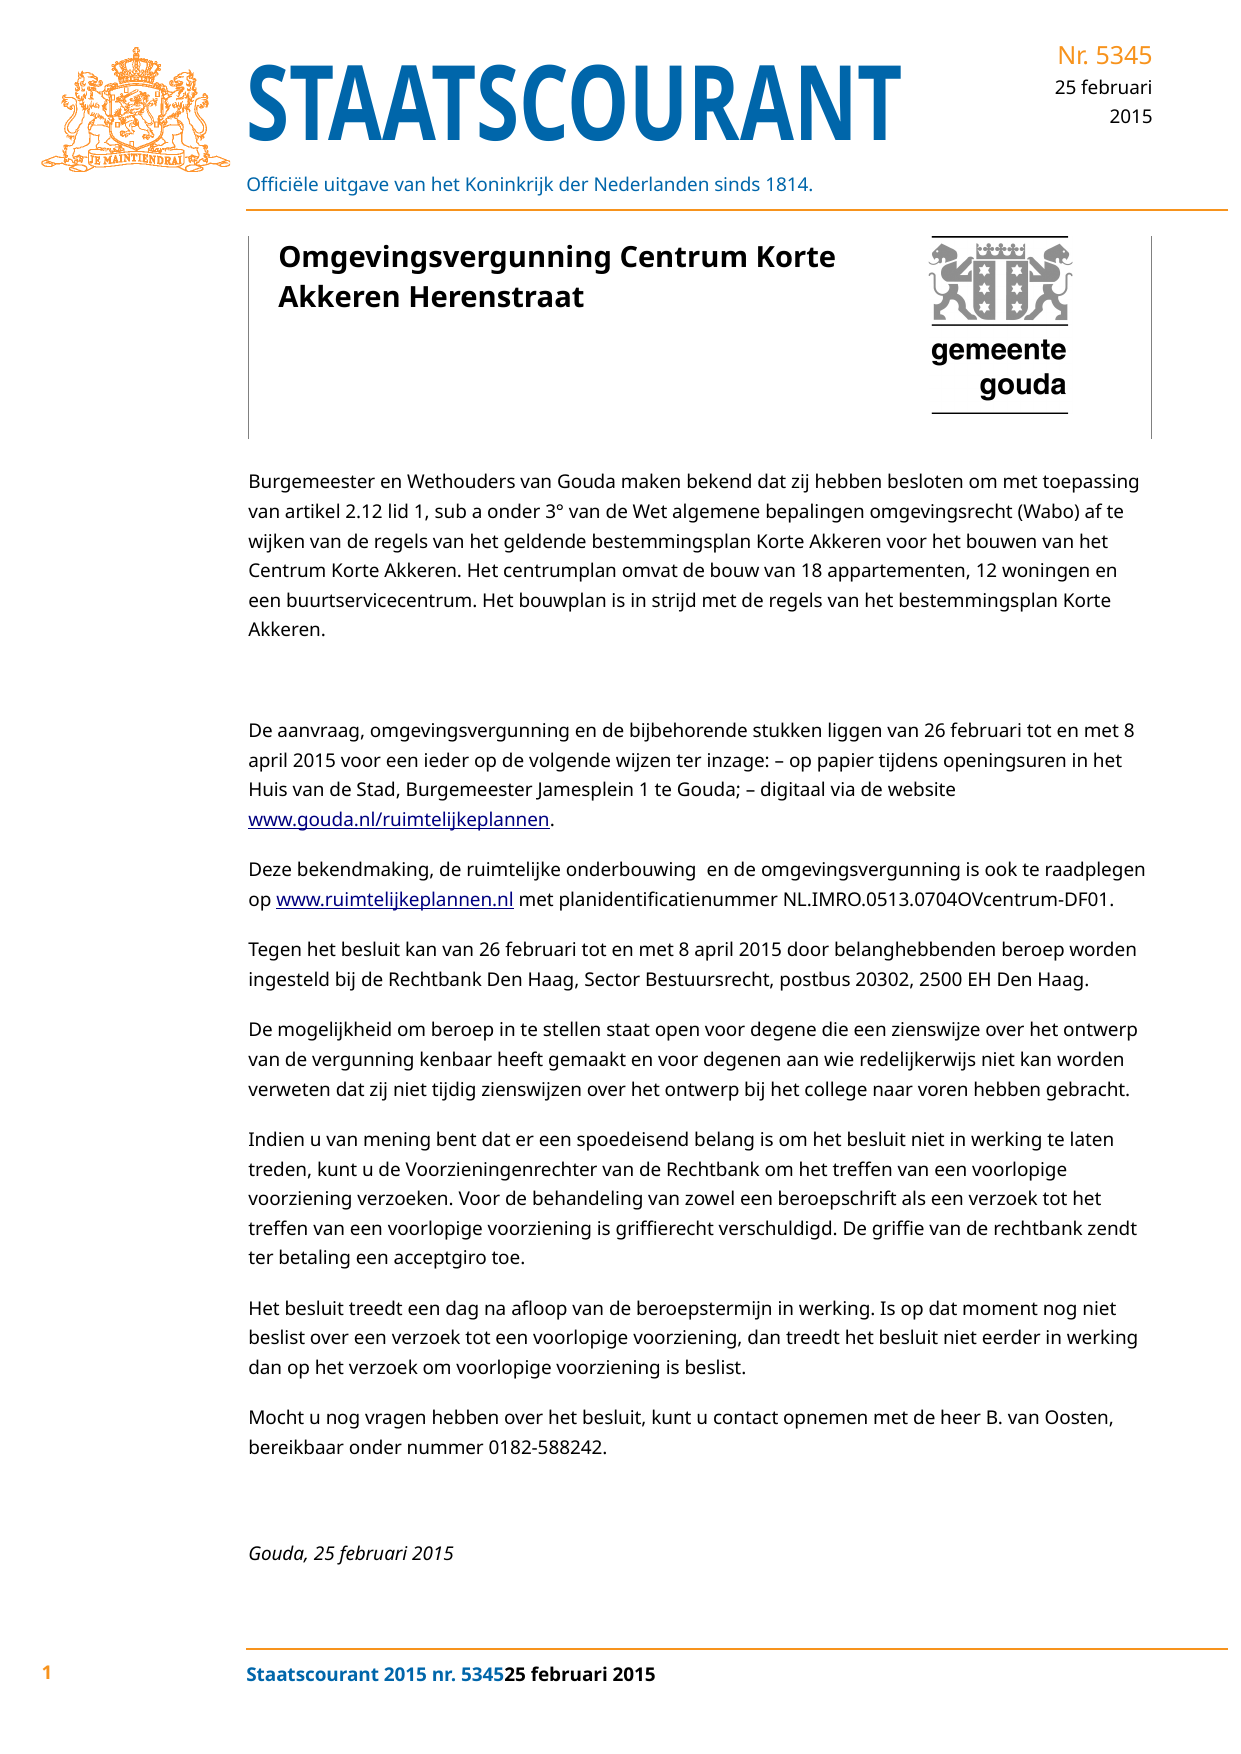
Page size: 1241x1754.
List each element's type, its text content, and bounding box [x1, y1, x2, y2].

text De mogelijkheid om beroep in te stellen staat open voor degene die een zienswijze over het ontwerp van de vergunning kenbaar heeft gemaakt en voor degenen aan wie redelijkerwijs niet kan worden verweten dat zij niet tijdig zienswijzen over het ontwerp bij het college naar voren hebben gebracht. [248, 1017, 1152, 1101]
text Het besluit treedt een dag na afloop van de beroepstermijn in werking. Is op dat moment nog niet beslist over een verzoek tot een voorlopige voorziening, dan treedt het besluit niet eerder in werking dan op het verzoek om voorlopige voorziening is beslist. [248, 1295, 1152, 1380]
picture [928, 236, 1073, 414]
picture [41, 47, 231, 172]
text Indien u van mening bent dat er een spoedeisend belang is om het besluit niet in werking te laten treden, kunt u de Voorzieningenrechter van de Rechtbank om het treffen van een voorlopige voorziening verzoeken. Voor de behandeling van zowel een beroepschrift als een verzoek tot het treffen van een voorlopige voorziening is griffierecht verschuldigd. De griffie van de rechtbank zendt ter betaling een acceptgiro toe. [248, 1126, 1152, 1270]
table_header [1073, 236, 1151, 413]
text Mocht u nog vragen hebben over het besluit, kunt u contact opnemen met de heer B. van Oosten, bereikbaar onder nummer 0182-588242. [248, 1404, 1152, 1460]
text De aanvraag, omgevingsvergunning en de bijbehorende stukken liggen van 26 februari tot en met 8 april 2015 voor een ieder op de volgende wijzen ter inzage: – op papier tijdens openingsuren in het Huis van de Stad, Burgemeester Jamesplein 1 te Gouda; – digitaal via de website www.gouda.nl/ruimtelijkeplannen. [248, 717, 1152, 832]
text Deze bekendmaking, de ruimtelijke onderbouwing en de omgevingsvergunning is ook te raadplegen op www.ruimtelijkeplannen.nl met planidentificatienummer NL.IMRO.0513.0704OVcentrum-DF01. [248, 857, 1152, 912]
text Burgemeester en Wethouders van Gouda maken bekend dat zij hebben besloten om met toepassing van artikel 2.12 lid 1, sub a onder 3° van de Wet algemene bepalingen omgevingsrecht (Wabo) af te wijken van de regels van het geldende bestemmingsplan Korte Akkeren voor het bouwen van het Centrum Korte Akkeren. Het centrumplan omvat de bouw van 18 appartementen, 12 woningen en een buurtservicecentrum. Het bouwplan is in strijd met de regels van het bestemmingsplan Korte Akkeren. [248, 469, 1152, 642]
text Tegen het besluit kan van 26 februari tot en met 8 april 2015 door belanghebbenden beroep worden ingesteld bij de Rechtbank Den Haag, Sector Bestuursrecht, postbus 20302, 2500 EH Den Haag. [248, 937, 1152, 992]
table_header [850, 236, 928, 413]
text Gouda, 25 februari 2015 [248, 1540, 1152, 1566]
table_header [850, 414, 1151, 439]
table_header Omgevingsvergunning Centrum Korte Akkeren Herenstraat [249, 236, 850, 439]
